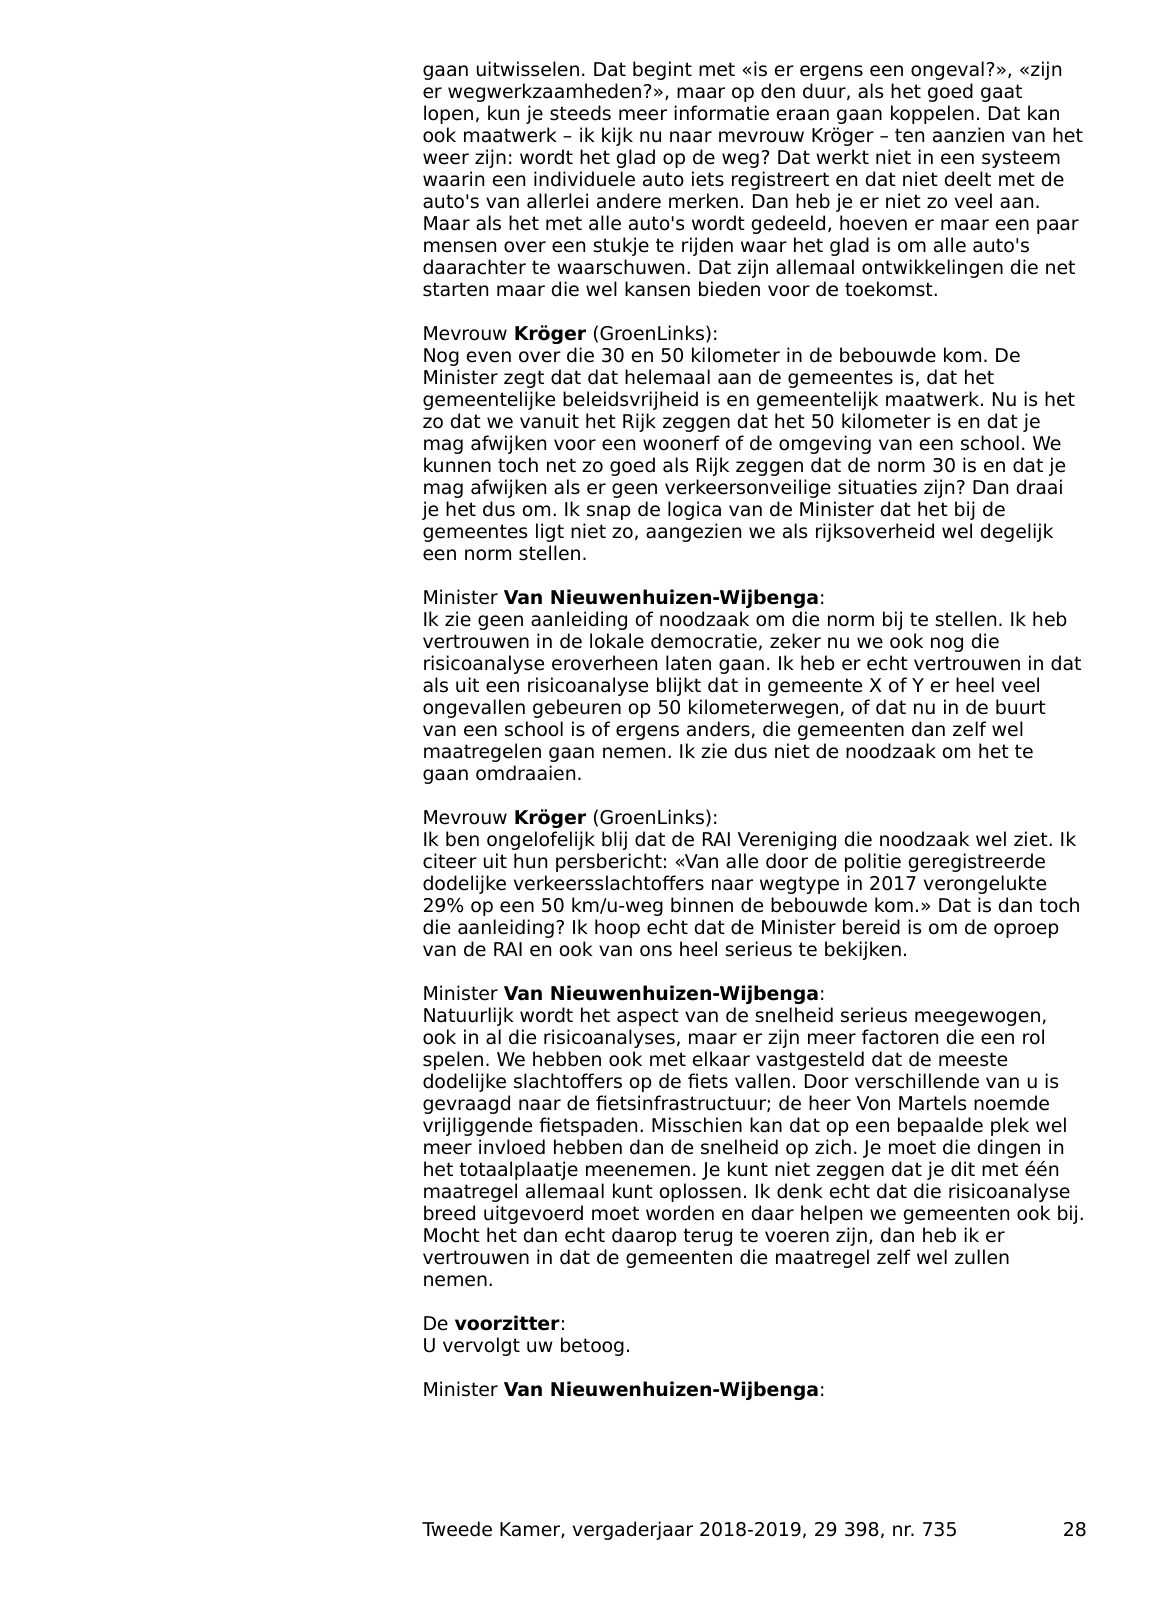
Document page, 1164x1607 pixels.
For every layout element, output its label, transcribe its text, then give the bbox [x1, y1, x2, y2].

text Mevrouw Kröger (GroenLinks): [422, 323, 1087, 345]
text Minister Van Nieuwenhuizen-Wijbenga: [422, 587, 1087, 609]
text U vervolgt uw betoog. [422, 1335, 1087, 1357]
text Ik ben ongelofelijk blij dat de RAI Vereniging die noodzaak wel ziet. Ik citeer uit hun persbericht: «Van alle door de politie geregistreerde dodelijke verkeersslachtoffers naar wegtype in 2017 verongelukte 29% op een 50 km/u-weg binnen de bebouwde kom.» Dat is dan toch die aanleiding? Ik hoop echt dat de Minister bereid is om de oproep van de RAI en ook van ons heel serieus te bekijken. [422, 829, 1087, 961]
text De voorzitter: [422, 1313, 1087, 1335]
text Ik zie geen aanleiding of noodzaak om die norm bij te stellen. Ik heb vertrouwen in de lokale democratie, zeker nu we ook nog die risicoanalyse eroverheen laten gaan. Ik heb er echt vertrouwen in dat als uit een risicoanalyse blijkt dat in gemeente X of Y er heel veel ongevallen gebeuren op 50 kilometerwegen, of dat nu in de buurt van een school is of ergens anders, die gemeenten dan zelf wel maatregelen gaan nemen. Ik zie dus niet de noodzaak om het te gaan omdraaien. [422, 609, 1087, 785]
text Minister Van Nieuwenhuizen-Wijbenga: [422, 983, 1087, 1005]
text Minister Van Nieuwenhuizen-Wijbenga: [422, 1379, 1087, 1401]
text Mevrouw Kröger (GroenLinks): [422, 807, 1087, 829]
text gaan uitwisselen. Dat begint met «is er ergens een ongeval?», «zijn er wegwerkzaamheden?», maar op den duur, als het goed gaat lopen, kun je steeds meer informatie eraan gaan koppelen. Dat kan ook maatwerk – ik kijk nu naar mevrouw Kröger – ten aanzien van het weer zijn: wordt het glad op de weg? Dat werkt niet in een systeem waarin een individuele auto iets registreert en dat niet deelt met de auto's van allerlei andere merken. Dan heb je er niet zo veel aan. Maar als het met alle auto's wordt gedeeld, hoeven er maar een paar mensen over een stukje te rijden waar het glad is om alle auto's daarachter te waarschuwen. Dat zijn allemaal ontwikkelingen die net starten maar die wel kansen bieden voor de toekomst. [422, 59, 1087, 301]
text Nog even over die 30 en 50 kilometer in de bebouwde kom. De Minister zegt dat dat helemaal aan de gemeentes is, dat het gemeentelijke beleidsvrijheid is en gemeentelijk maatwerk. Nu is het zo dat we vanuit het Rijk zeggen dat het 50 kilometer is en dat je mag afwijken voor een woonerf of de omgeving van een school. We kunnen toch net zo goed als Rijk zeggen dat de norm 30 is en dat je mag afwijken als er geen verkeersonveilige situaties zijn? Dan draai je het dus om. Ik snap de logica van de Minister dat het bij de gemeentes ligt niet zo, aangezien we als rijksoverheid wel degelijk een norm stellen. [422, 345, 1087, 565]
text Natuurlijk wordt het aspect van de snelheid serieus meegewogen, ook in al die risicoanalyses, maar er zijn meer factoren die een rol spelen. We hebben ook met elkaar vastgesteld dat de meeste dodelijke slachtoffers op de fiets vallen. Door verschillende van u is gevraagd naar de fietsinfrastructuur; de heer Von Martels noemde vrijliggende fietspaden. Misschien kan dat op een bepaalde plek wel meer invloed hebben dan de snelheid op zich. Je moet die dingen in het totaalplaatje meenemen. Je kunt niet zeggen dat je dit met één maatregel allemaal kunt oplossen. Ik denk echt dat die risicoanalyse breed uitgevoerd moet worden en daar helpen we gemeenten ook bij. Mocht het dan echt daarop terug te voeren zijn, dan heb ik er vertrouwen in dat de gemeenten die maatregel zelf wel zullen nemen. [422, 1005, 1087, 1291]
